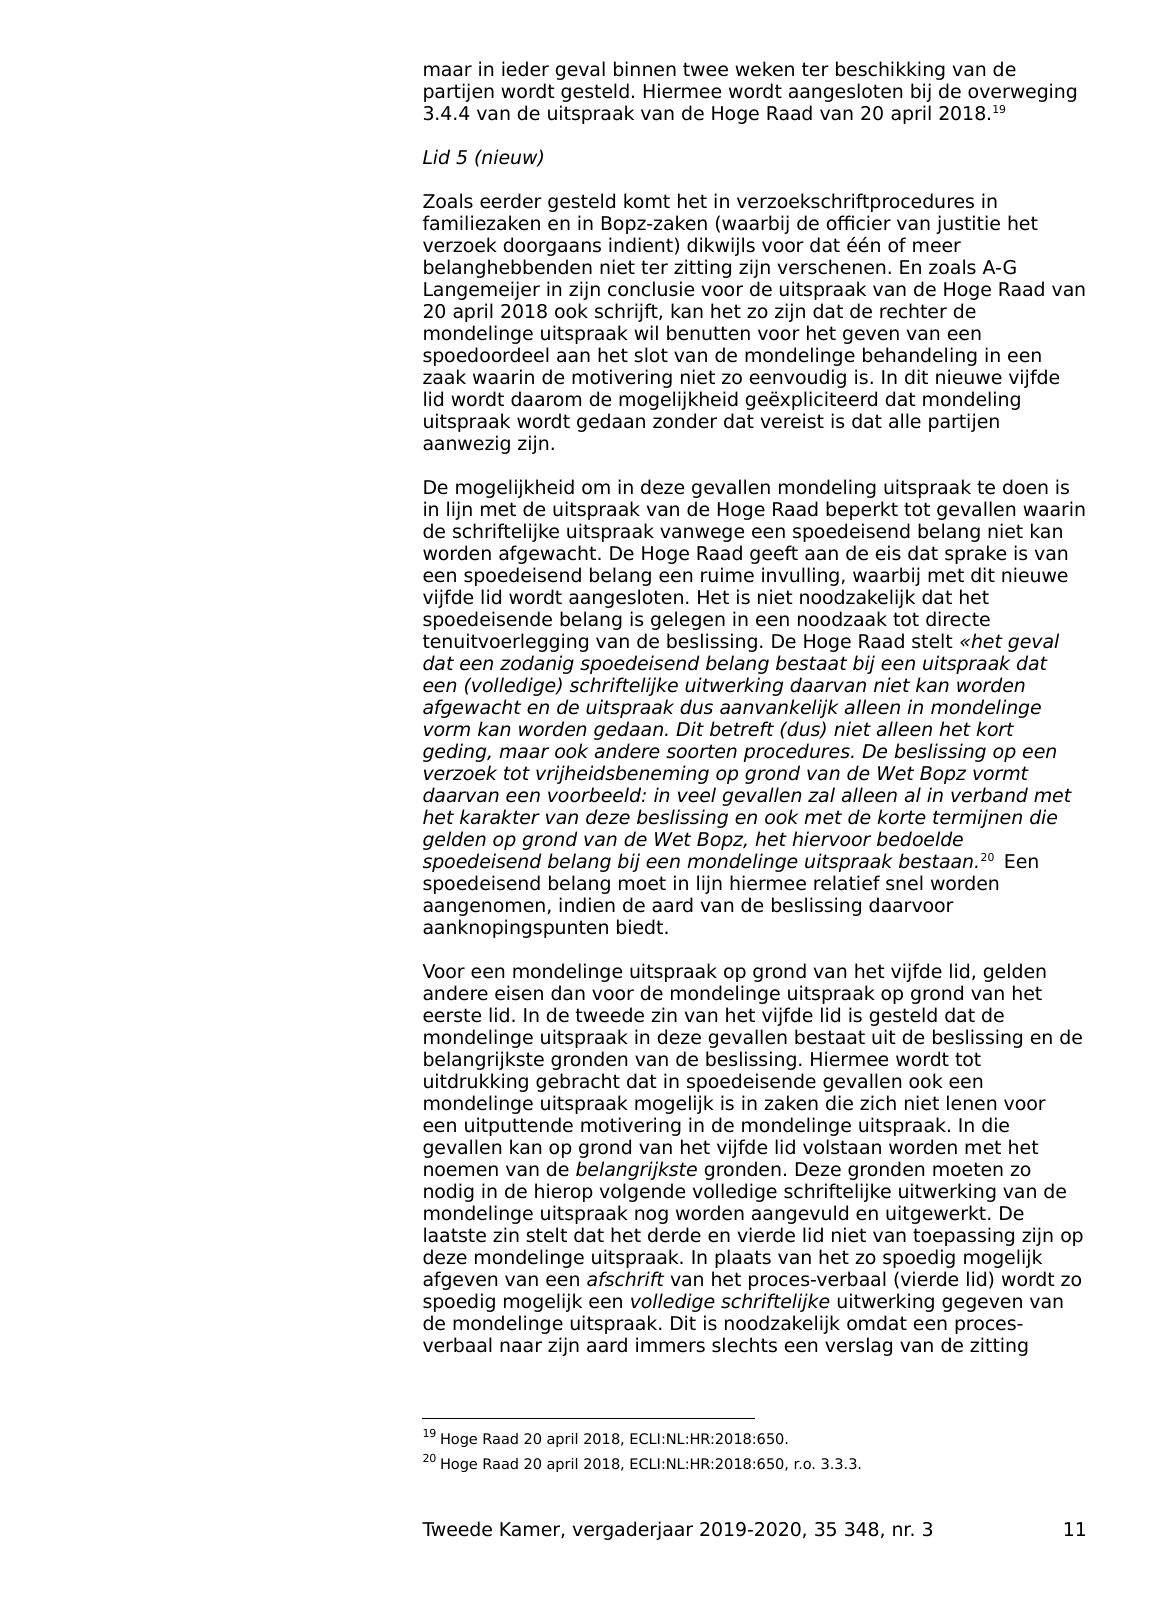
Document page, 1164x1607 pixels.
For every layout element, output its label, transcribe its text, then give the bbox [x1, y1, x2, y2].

text Voor een mondelinge uitspraak op grond van het vijfde lid, gelden andere eisen dan voor de mondelinge uitspraak op grond van het eerste lid. In de tweede zin van het vijfde lid is gesteld dat de mondelinge uitspraak in deze gevallen bestaat uit de beslissing en de belangrijkste gronden van de beslissing. Hiermee wordt tot uitdrukking gebracht dat in spoedeisende gevallen ook een mondelinge uitspraak mogelijk is in zaken die zich niet lenen voor een uitputtende motivering in de mondelinge uitspraak. In die gevallen kan op grond van het vijfde lid volstaan worden met het noemen van de belangrijkste gronden. Deze gronden moeten zo nodig in de hierop volgende volledige schriftelijke uitwerking van de mondelinge uitspraak nog worden aangevuld en uitgewerkt. De laatste zin stelt dat het derde en vierde lid niet van toepassing zijn op deze mondelinge uitspraak. In plaats van het zo spoedig mogelijk afgeven van een afschrift van het proces-verbaal (vierde lid) wordt zo spoedig mogelijk een volledige schriftelijke uitwerking gegeven van de mondelinge uitspraak. Dit is noodzakelijk omdat een proces-verbaal naar zijn aard immers slechts een verslag van de zitting [422, 961, 1087, 1357]
text maar in ieder geval binnen twee weken ter beschikking van de partijen wordt gesteld. Hiermee wordt aangesloten bij de overweging 3.4.4 van de uitspraak van de Hoge Raad van 20 april 2018. [422, 59, 1087, 125]
text Hoge Raad 20 april 2018, ECLI:NL:HR:2018:650. [422, 1427, 1087, 1449]
text Zoals eerder gesteld komt het in verzoekschriftprocedures in familiezaken en in Bopz-zaken (waarbij de officier van justitie het verzoek doorgaans indient) dikwijls voor dat één of meer belanghebbenden niet ter zitting zijn verschenen. En zoals A-G Langemeijer in zijn conclusie voor de uitspraak van de Hoge Raad van 20 april 2018 ook schrijft, kan het zo zijn dat de rechter de mondelinge uitspraak wil benutten voor het geven van een spoedoordeel aan het slot van de mondelinge behandeling in een zaak waarin de motivering niet zo eenvoudig is. In dit nieuwe vijfde lid wordt daarom de mogelijkheid geëxpliciteerd dat mondeling uitspraak wordt gedaan zonder dat vereist is dat alle partijen aanwezig zijn. [422, 191, 1087, 455]
text De mogelijkheid om in deze gevallen mondeling uitspraak te doen is in lijn met de uitspraak van de Hoge Raad beperkt tot gevallen waarin de schriftelijke uitspraak vanwege een spoedeisend belang niet kan worden afgewacht. De Hoge Raad geeft aan de eis dat sprake is van een spoedeisend belang een ruime invulling, waarbij met dit nieuwe vijfde lid wordt aangesloten. Het is niet noodzakelijk dat het spoedeisende belang is gelegen in een noodzaak tot directe tenuitvoerlegging van de beslissing. De Hoge Raad stelt «het geval dat een zodanig spoedeisend belang bestaat bij een uitspraak dat een (volledige) schriftelijke uitwerking daarvan niet kan worden afgewacht en de uitspraak dus aanvankelijk alleen in mondelinge vorm kan worden gedaan. Dit betreft (dus) niet alleen het kort geding, maar ook andere soorten procedures. De beslissing op een verzoek tot vrijheidsbeneming op grond van de Wet Bopz vormt daarvan een voorbeeld: in veel gevallen zal alleen al in verband met het karakter van deze beslissing en ook met de korte termijnen die gelden op grond van de Wet Bopz, het hiervoor bedoelde spoedeisend belang bij een mondelinge uitspraak bestaan. Een spoedeisend belang moet in lijn hiermee relatief snel worden aangenomen, indien de aard van de beslissing daarvoor aanknopingspunten biedt. [422, 477, 1087, 939]
subtitle Lid 5 (nieuw) [422, 147, 1087, 169]
text Hoge Raad 20 april 2018, ECLI:NL:HR:2018:650, r.o. 3.3.3. [422, 1452, 1087, 1474]
